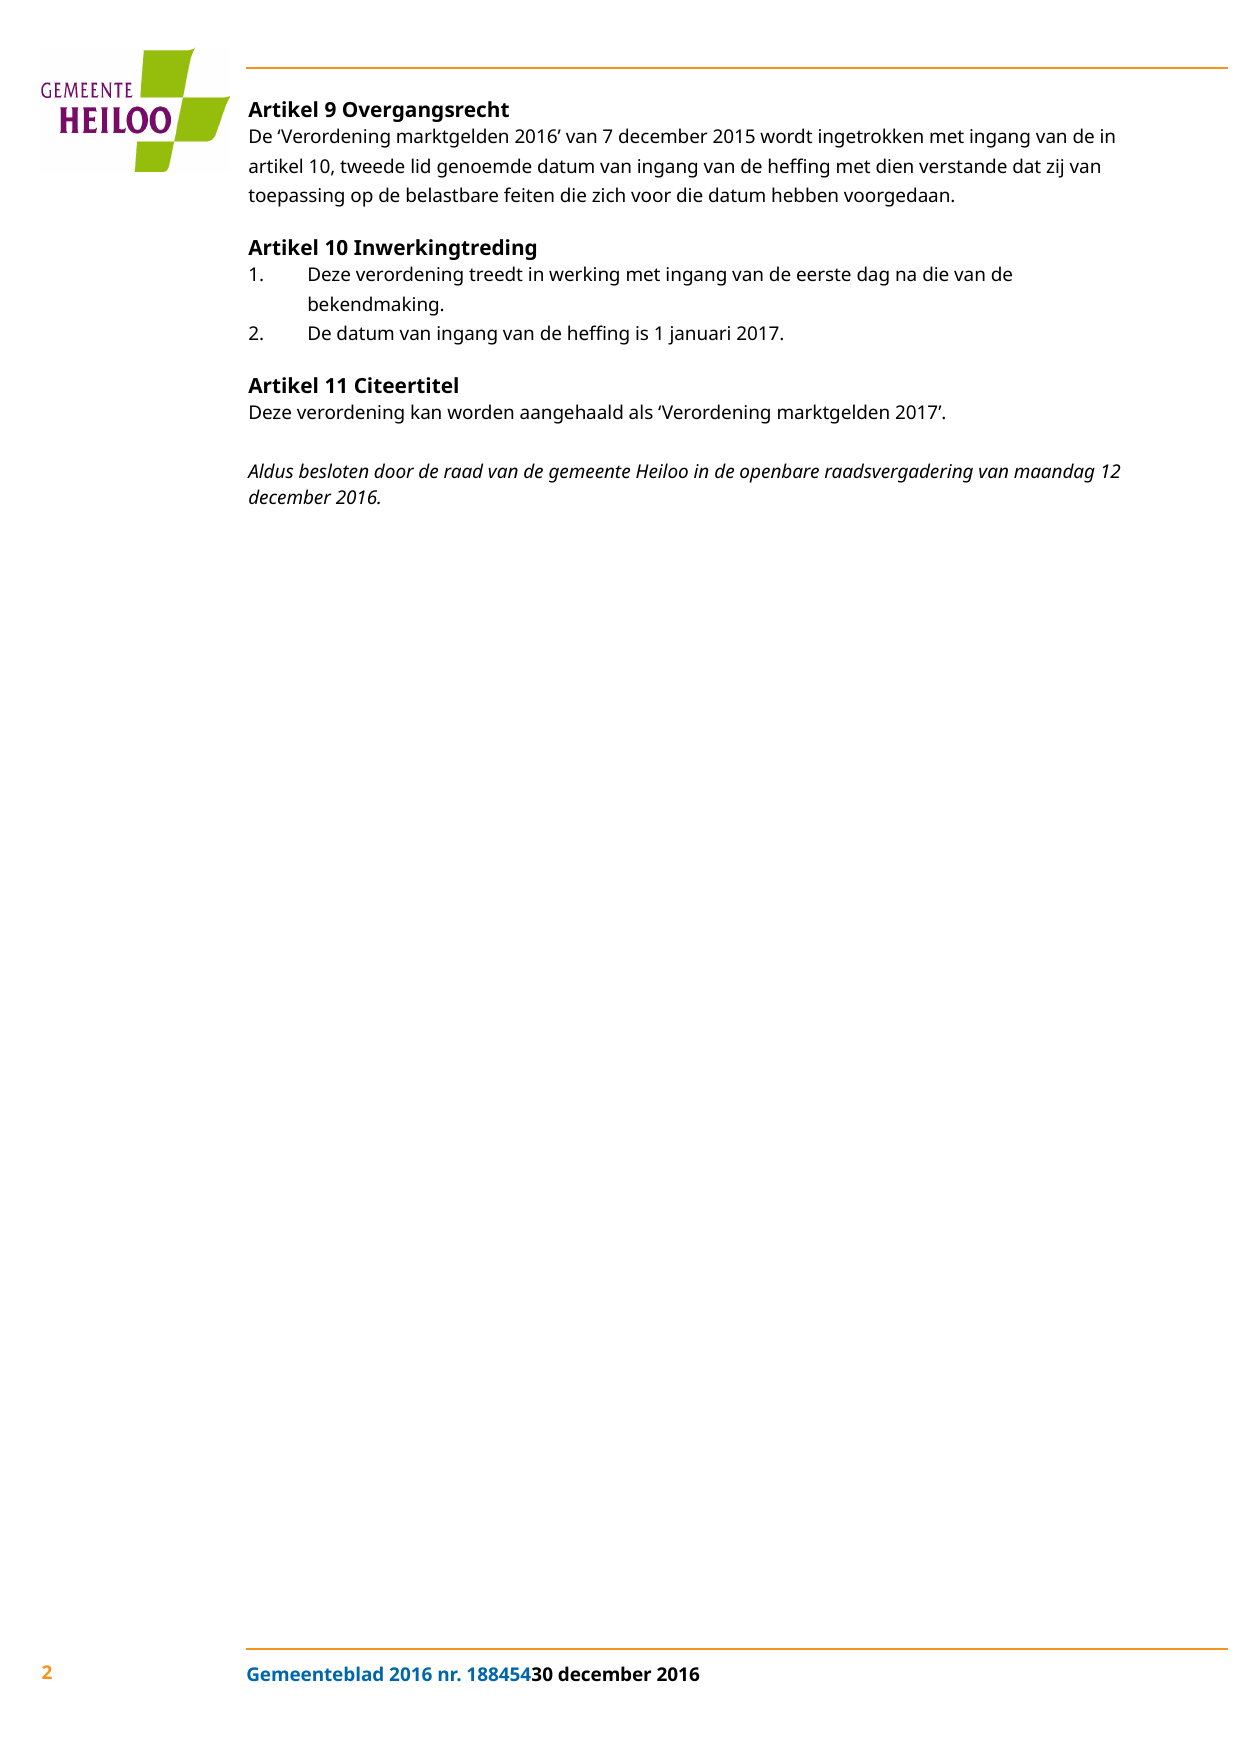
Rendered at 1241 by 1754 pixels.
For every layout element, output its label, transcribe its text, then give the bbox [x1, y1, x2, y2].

picture [41, 47, 231, 172]
text De ‘Verordening marktgelden 2016’ van 7 december 2015 wordt ingetrokken met ingang van de in artikel 10, tweede lid genoemde datum van ingang van de heffing met dien verstande dat zij van toepassing op de belastbare feiten die zich voor die datum hebben voorgedaan. [248, 123, 1152, 208]
text Artikel 10 Inwerkingtreding [248, 233, 1152, 261]
text Artikel 11 Citeertitel [248, 371, 1152, 399]
text Aldus besloten door de raad van de gemeente Heiloo in de openbare raadsvergadering van maandag 12 december 2016. [248, 458, 1152, 510]
text Artikel 9 Overgangsrecht [248, 95, 1152, 123]
list Deze verordening treedt in werking met ingang van de eerste dag na die van de bekendmaking. [248, 261, 1152, 317]
text Deze verordening kan worden aangehaald als ‘Verordening marktgelden 2017’. [248, 399, 1152, 425]
list De datum van ingang van de heffing is 1 januari 2017. [248, 320, 1152, 346]
